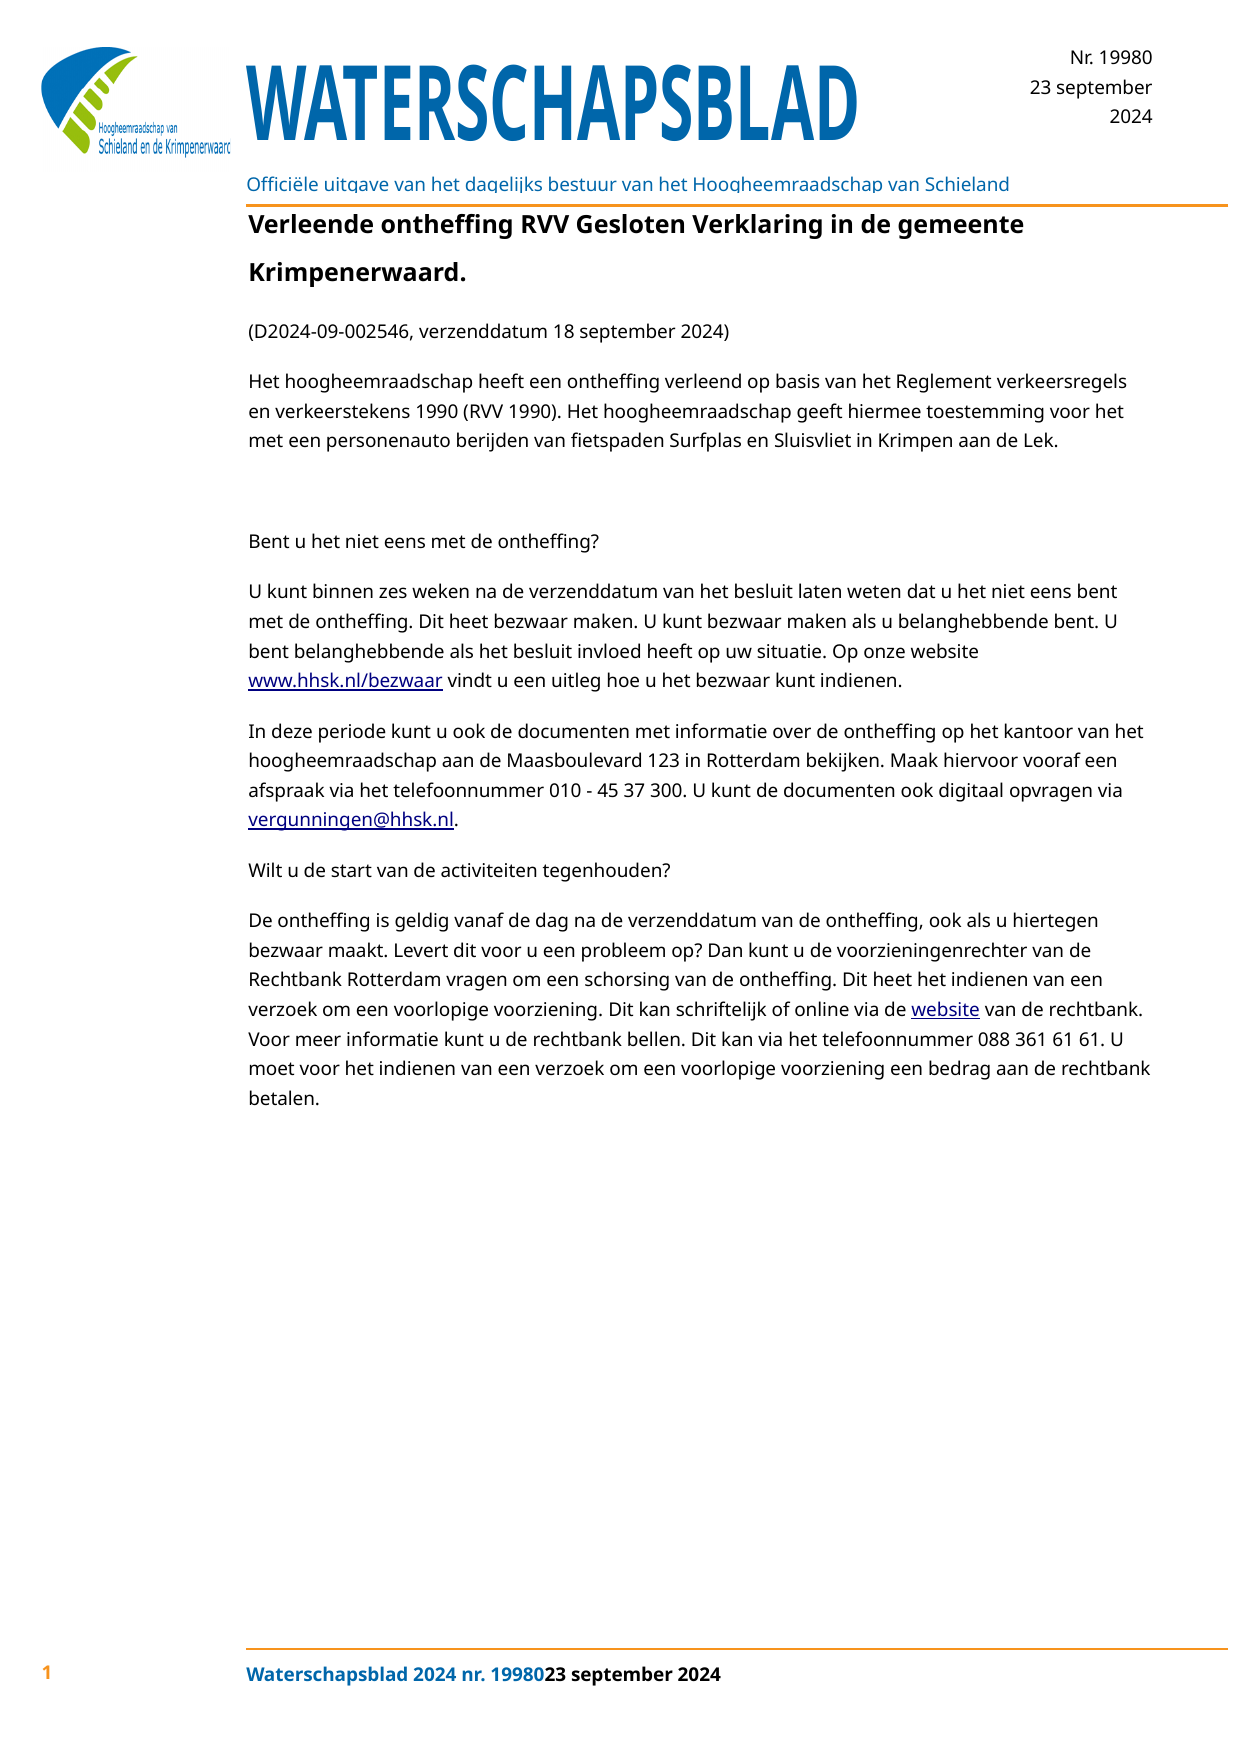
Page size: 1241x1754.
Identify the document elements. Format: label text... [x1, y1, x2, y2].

text Bent u het niet eens met de ontheffing? [248, 528, 1152, 554]
text Het hoogheemraadschap heeft een ontheffing verleend op basis van het Reglement verkeersregels en verkeerstekens 1990 (RVV 1990). Het hoogheemraadschap geeft hiermee toestemming voor het met een personenauto berijden van fietspaden Surfplas en Sluisvliet in Krimpen aan de Lek. [248, 368, 1152, 453]
text In deze periode kunt u ook de documenten met informatie over de ontheffing op het kantoor van het hoogheemraadschap aan de Maasboulevard 123 in Rotterdam bekijken. Maak hiervoor vooraf een afspraak via het telefoonnummer 010 - 45 37 300. U kunt de documenten ook digitaal opvragen via vergunningen@hhsk.nl. [248, 718, 1152, 832]
picture [41, 47, 231, 172]
text (D2024-09-002546, verzenddatum 18 september 2024) [248, 318, 1152, 344]
text U kunt binnen zes weken na de verzenddatum van het besluit laten weten dat u het niet eens bent met de ontheffing. Dit heet bezwaar maken. U kunt bezwaar maken als u belanghebbende bent. U bent belanghebbende als het besluit invloed heeft op uw situatie. Op onze website www.hhsk.nl/bezwaar vindt u een uitleg hoe u het bezwaar kunt indienen. [248, 579, 1152, 693]
text Wilt u de start van de activiteiten tegenhouden? [248, 857, 1152, 883]
text De ontheffing is geldig vanaf de dag na de verzenddatum van de ontheffing, ook als u hiertegen bezwaar maakt. Levert dit voor u een probleem op? Dan kunt u de voorzieningenrechter van de Rechtbank Rotterdam vragen om een schorsing van de ontheffing. Dit heet het indienen van een verzoek om een voorlopige voorziening. Dit kan schriftelijk of online via de website van de rechtbank. Voor meer informatie kunt u de rechtbank bellen. Dit kan via het telefoonnummer 088 361 61 61. U moet voor het indienen van een verzoek om een voorlopige voorziening een bedrag aan de rechtbank betalen. [248, 907, 1152, 1111]
text Verleende ontheffing RVV Gesloten Verklaring in de gemeente Krimpenerwaard. [248, 207, 1152, 288]
